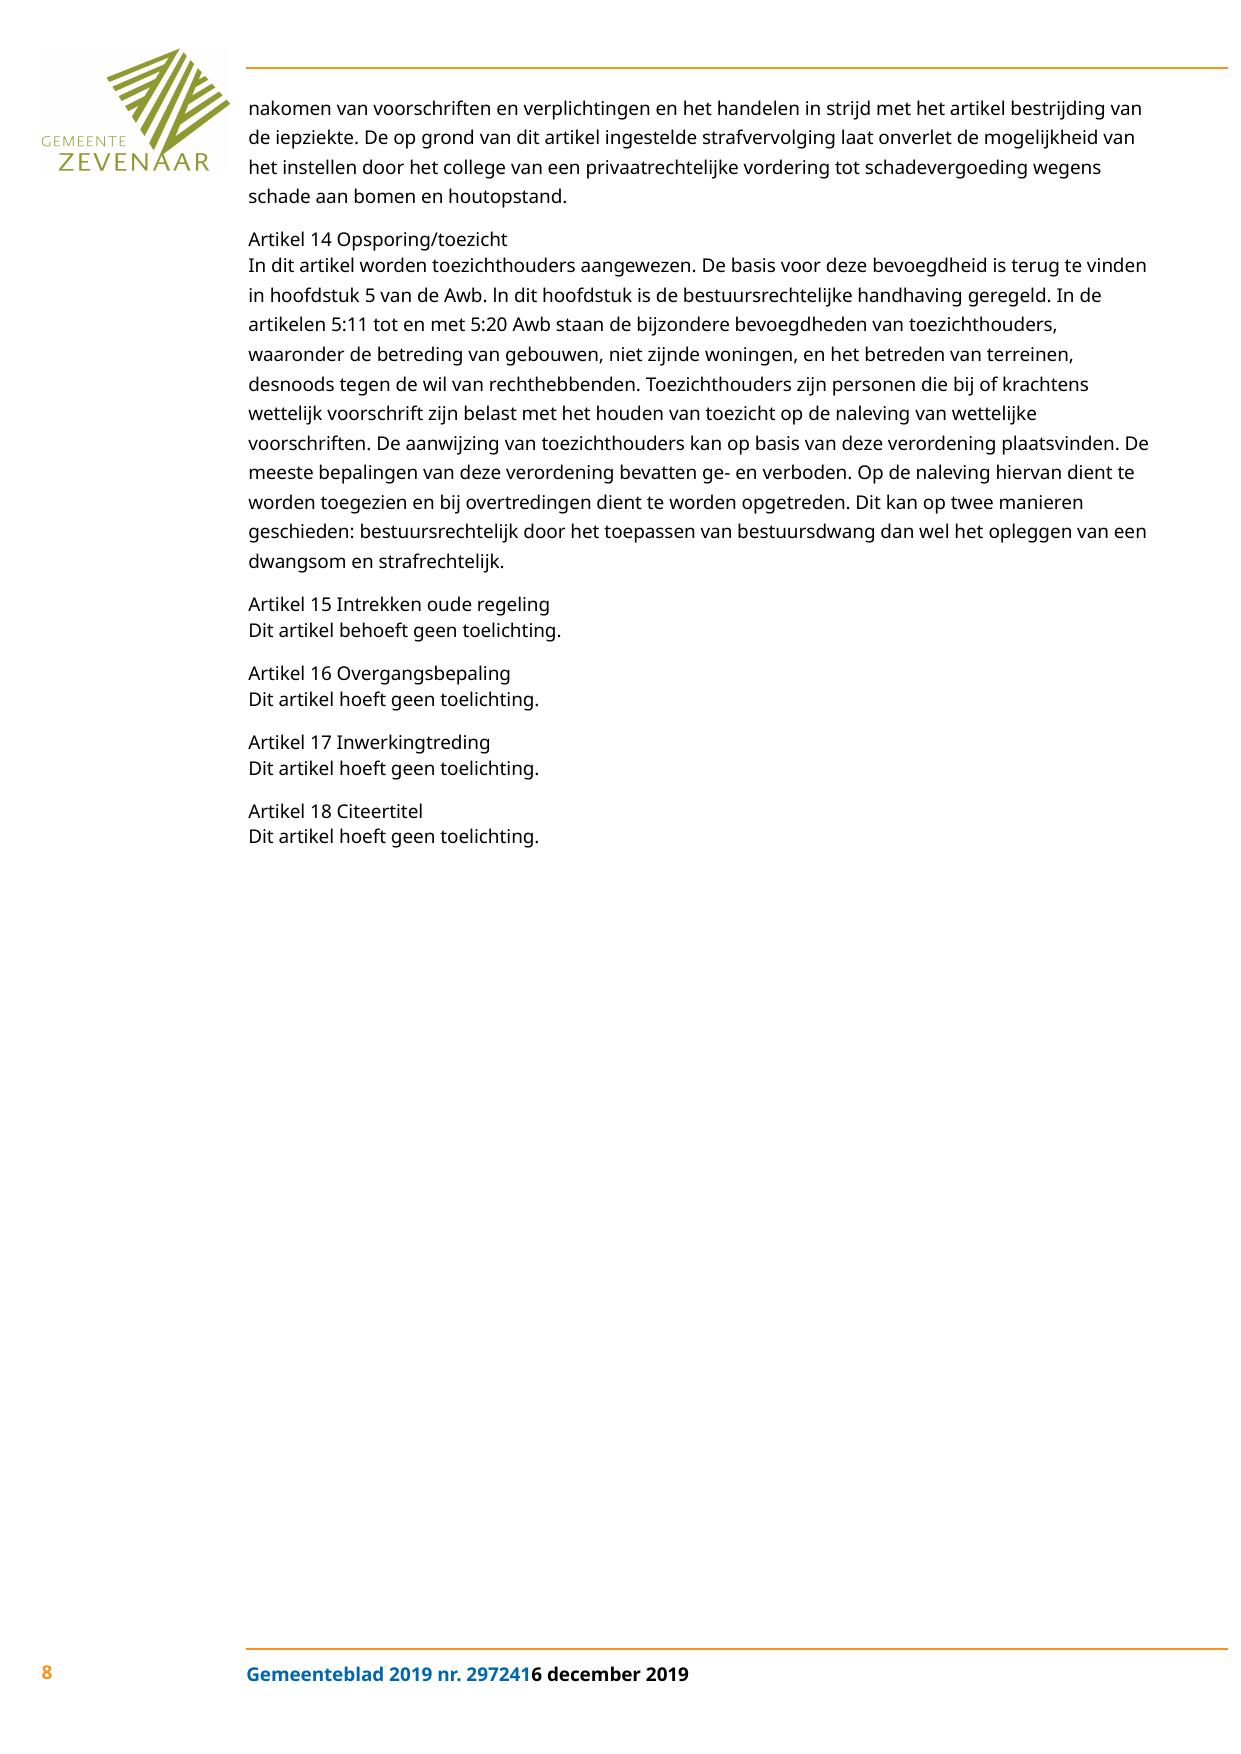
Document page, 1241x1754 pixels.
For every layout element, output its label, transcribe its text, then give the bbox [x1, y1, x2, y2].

picture [41, 47, 231, 172]
text Artikel 14 Opsporing/toezicht [248, 227, 1152, 252]
text Artikel 18 Citeertitel [248, 798, 1152, 824]
text Artikel 15 Intrekken oude regeling [248, 591, 1152, 617]
text Dit artikel behoeft geen toelichting. [248, 617, 1152, 643]
text nakomen van voorschriften en verplichtingen en het handelen in strijd met het artikel bestrijding van de iepziekte. De op grond van dit artikel ingestelde strafvervolging laat onverlet de mogelijkheid van het instellen door het college van een privaatrechtelijke vordering tot schadevergoeding wegens schade aan bomen en houtopstand. [248, 95, 1152, 209]
text Dit artikel hoeft geen toelichting. [248, 686, 1152, 712]
text Artikel 16 Overgangsbepaling [248, 660, 1152, 686]
text Artikel 17 Inwerkingtreding [248, 729, 1152, 755]
text Dit artikel hoeft geen toelichting. [248, 755, 1152, 781]
text Dit artikel hoeft geen toelichting. [248, 824, 1152, 849]
text In dit artikel worden toezichthouders aangewezen. De basis voor deze bevoegdheid is terug te vinden in hoofdstuk 5 van de Awb. ln dit hoofdstuk is de bestuursrechtelijke handhaving geregeld. In de artikelen 5:11 tot en met 5:20 Awb staan de bijzondere bevoegdheden van toezichthouders, waaronder de betreding van gebouwen, niet zijnde woningen, en het betreden van terreinen, desnoods tegen de wil van rechthebbenden. Toezichthouders zijn personen die bij of krachtens wettelijk voorschrift zijn belast met het houden van toezicht op de naleving van wettelijke voorschriften. De aanwijzing van toezichthouders kan op basis van deze verordening plaatsvinden. De meeste bepalingen van deze verordening bevatten ge- en verboden. Op de naleving hiervan dient te worden toegezien en bij overtredingen dient te worden opgetreden. Dit kan op twee manieren geschieden: bestuursrechtelijk door het toepassen van bestuursdwang dan wel het opleggen van een dwangsom en strafrechtelijk. [248, 252, 1152, 574]
